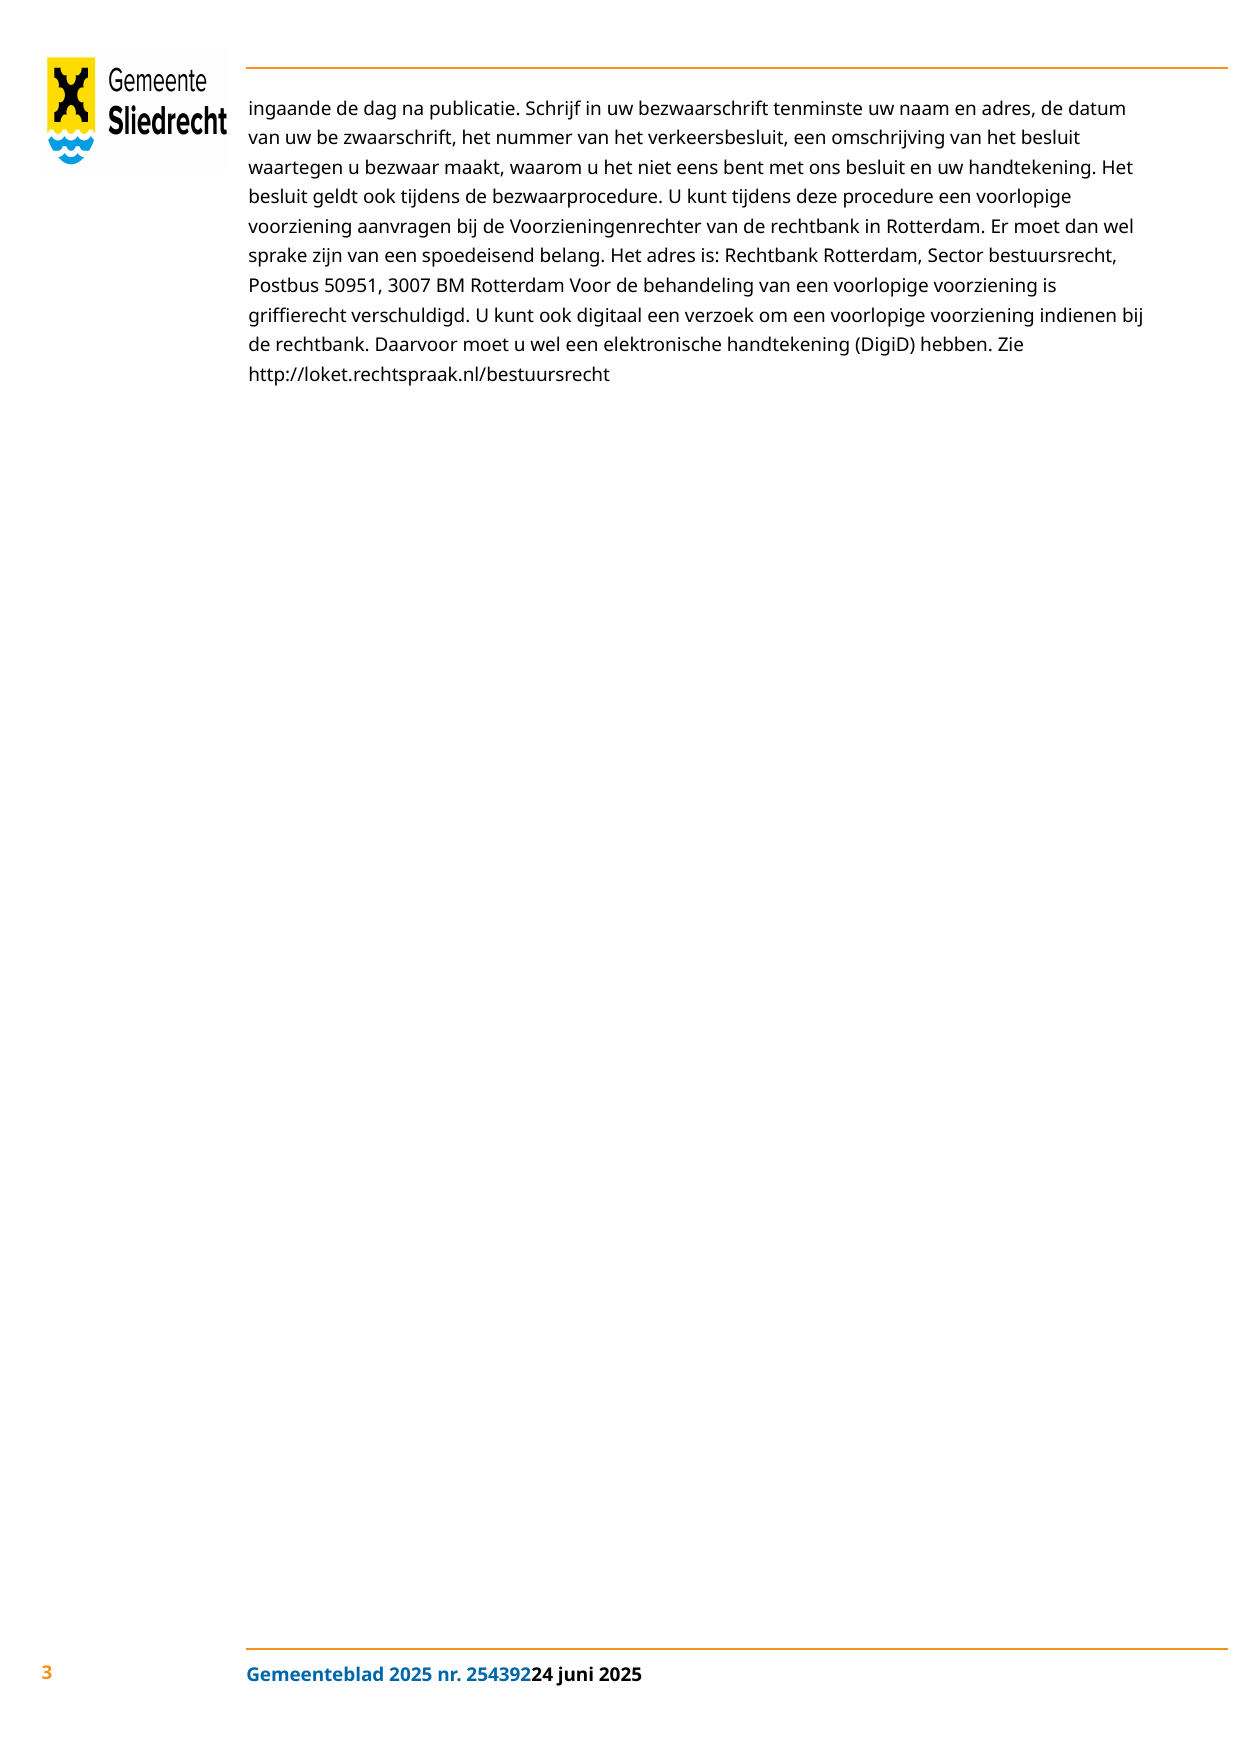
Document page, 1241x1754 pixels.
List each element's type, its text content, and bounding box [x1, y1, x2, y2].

picture [41, 47, 231, 172]
text ingaande de dag na publicatie. Schrijf in uw bezwaarschrift tenminste uw naam en adres, de datum van uw be zwaarschrift, het nummer van het verkeersbesluit, een omschrijving van het besluit waartegen u bezwaar maakt, waarom u het niet eens bent met ons besluit en uw handtekening. Het besluit geldt ook tijdens de bezwaarprocedure. U kunt tijdens deze procedure een voorlopige voorziening aanvragen bij de Voorzieningenrechter van de rechtbank in Rotterdam. Er moet dan wel sprake zijn van een spoedeisend belang. Het adres is: Rechtbank Rotterdam, Sector bestuursrecht, Postbus 50951, 3007 BM Rotterdam Voor de behandeling van een voorlopige voorziening is griffierecht verschuldigd. U kunt ook digitaal een verzoek om een voorlopige voorziening indienen bij de rechtbank. Daarvoor moet u wel een elektronische handtekening (DigiD) hebben. Zie http://loket.rechtspraak.nl/bestuursrecht [248, 95, 1152, 387]
